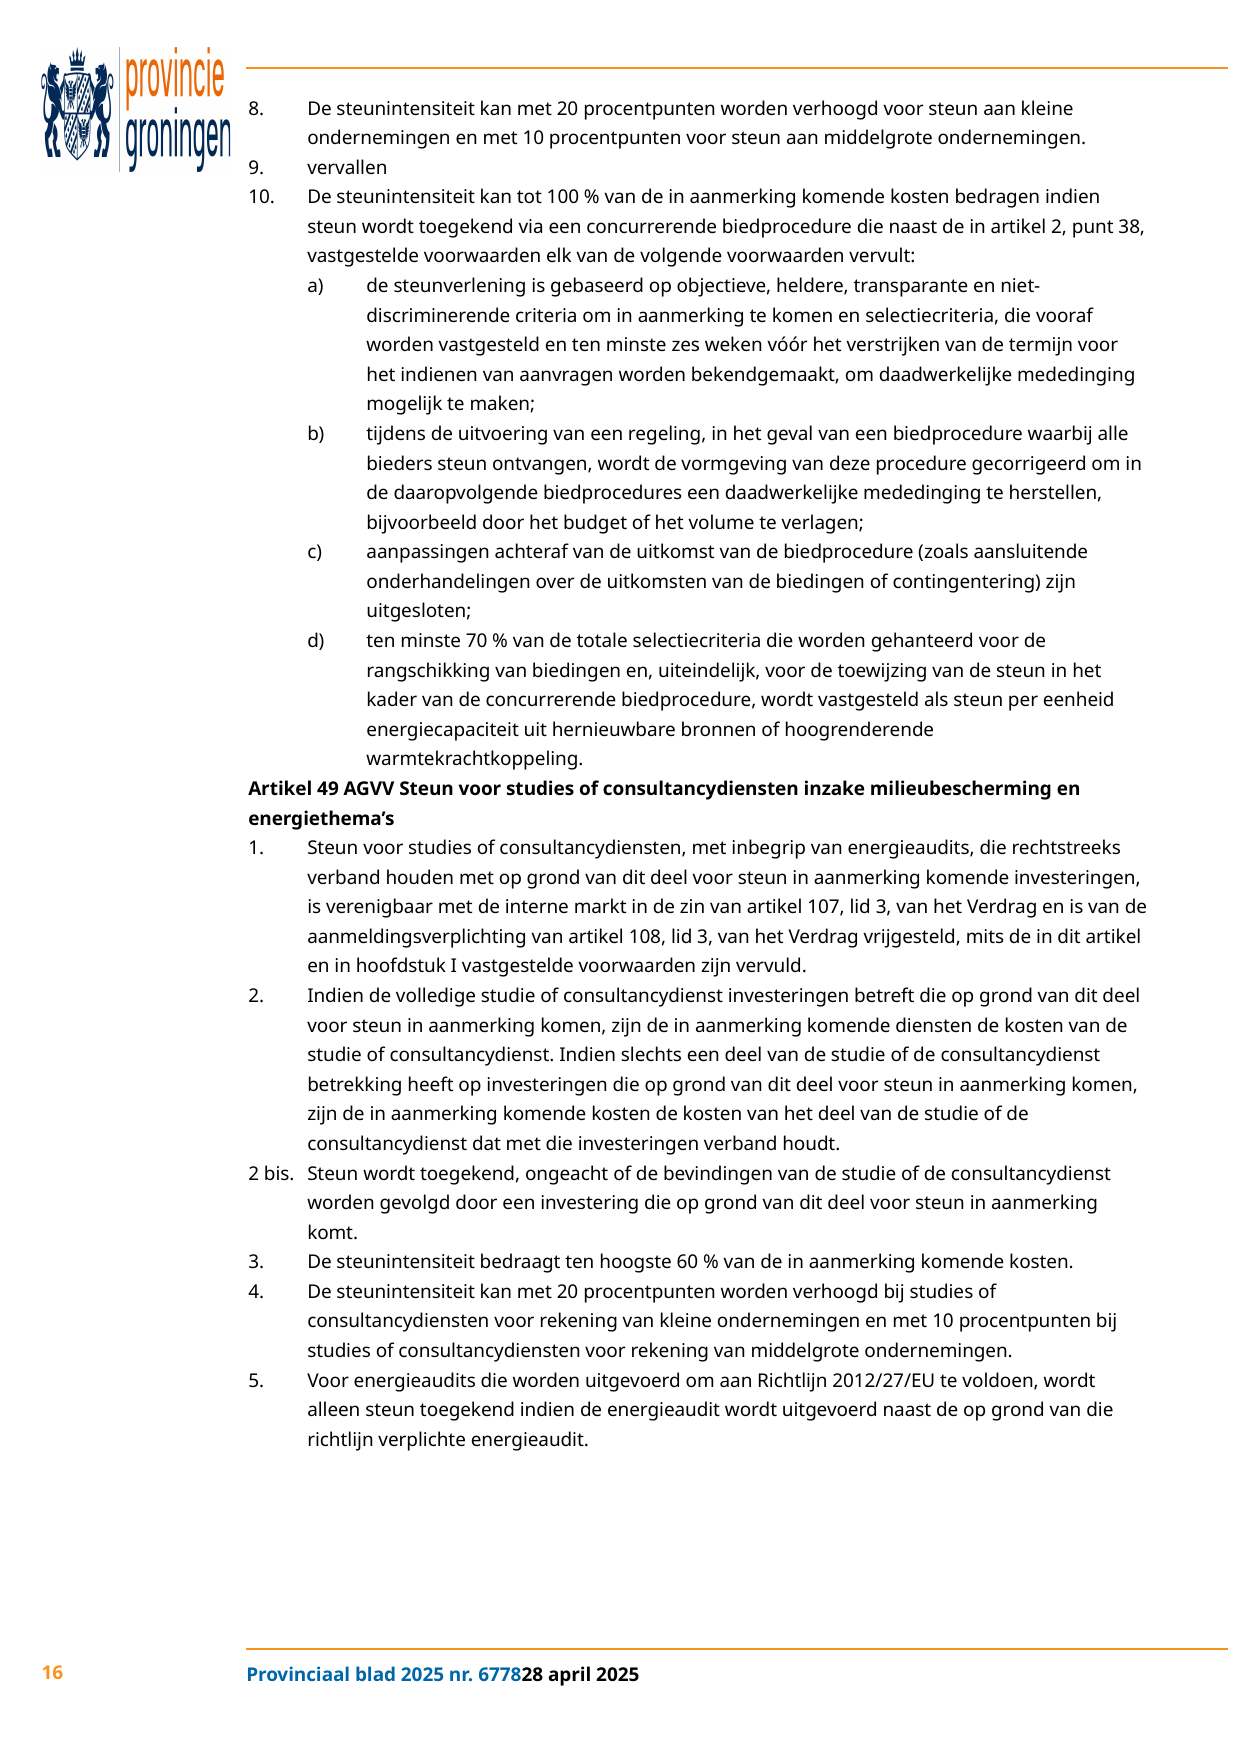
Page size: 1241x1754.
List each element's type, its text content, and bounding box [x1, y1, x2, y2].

list De steunintensiteit kan tot 100 % van de in aanmerking komende kosten bedragen indien steun wordt toegekend via een concurrerende biedprocedure die naast de in artikel 2, punt 38, vastgestelde voorwaarden elk van de volgende voorwaarden vervult: [248, 183, 1152, 268]
list De steunintensiteit bedraagt ten hoogste 60 % van de in aanmerking komende kosten. [248, 1248, 1152, 1274]
list Voor energieaudits die worden uitgevoerd om aan Richtlijn 2012/27/EU te voldoen, wordt alleen steun toegekend indien de energieaudit wordt uitgevoerd naast de op grond van die richtlijn verplichte energieaudit. [248, 1367, 1152, 1452]
list aanpassingen achteraf van de uitkomst van de biedprocedure (zoals aansluitende onderhandelingen over de uitkomsten van de biedingen of contingentering) zijn uitgesloten; [307, 538, 1152, 623]
list De steunintensiteit kan met 20 procentpunten worden verhoogd voor steun aan kleine ondernemingen en met 10 procentpunten voor steun aan middelgrote ondernemingen. [248, 95, 1152, 150]
list Steun wordt toegekend, ongeacht of de bevindingen van de studie of de consultancydienst worden gevolgd door een investering die op grond van dit deel voor steun in aanmerking komt. [248, 1160, 1152, 1245]
text Artikel 49 AGVV Steun voor studies of consultancydiensten inzake milieubescherming en energiethema’s [248, 775, 1152, 831]
list vervallen [248, 154, 1152, 180]
list De steunintensiteit kan met 20 procentpunten worden verhoogd bij studies of consultancydiensten voor rekening van kleine ondernemingen en met 10 procentpunten bij studies of consultancydiensten voor rekening van middelgrote ondernemingen. [248, 1278, 1152, 1363]
list tijdens de uitvoering van een regeling, in het geval van een biedprocedure waarbij alle bieders steun ontvangen, wordt de vormgeving van deze procedure gecorrigeerd om in de daaropvolgende biedprocedures een daadwerkelijke mededinging te herstellen, bijvoorbeeld door het budget of het volume te verlagen; [307, 420, 1152, 535]
list ten minste 70 % van de totale selectiecriteria die worden gehanteerd voor de rangschikking van biedingen en, uiteindelijk, voor de toewijzing van de steun in het kader van de concurrerende biedprocedure, wordt vastgesteld als steun per eenheid energiecapaciteit uit hernieuwbare bronnen of hoogrenderende warmtekrachtkoppeling. [307, 627, 1152, 771]
list de steunverlening is gebaseerd op objectieve, heldere, transparante en niet-discriminerende criteria om in aanmerking te komen en selectiecriteria, die vooraf worden vastgesteld en ten minste zes weken vóór het verstrijken van de termijn voor het indienen van aanvragen worden bekendgemaakt, om daadwerkelijke mededinging mogelijk te maken; [307, 272, 1152, 416]
list Steun voor studies of consultancydiensten, met inbegrip van energieaudits, die rechtstreeks verband houden met op grond van dit deel voor steun in aanmerking komende investeringen, is verenigbaar met de interne markt in de zin van artikel 107, lid 3, van het Verdrag en is van de aanmeldingsverplichting van artikel 108, lid 3, van het Verdrag vrijgesteld, mits de in dit artikel en in hoofdstuk I vastgestelde voorwaarden zijn vervuld. [248, 834, 1152, 978]
picture [41, 47, 231, 172]
list Indien de volledige studie of consultancydienst investeringen betreft die op grond van dit deel voor steun in aanmerking komen, zijn de in aanmerking komende diensten de kosten van de studie of consultancydienst. Indien slechts een deel van de studie of de consultancydienst betrekking heeft op investeringen die op grond van dit deel voor steun in aanmerking komen, zijn de in aanmerking komende kosten de kosten van het deel van de studie of de consultancydienst dat met die investeringen verband houdt. [248, 982, 1152, 1156]
